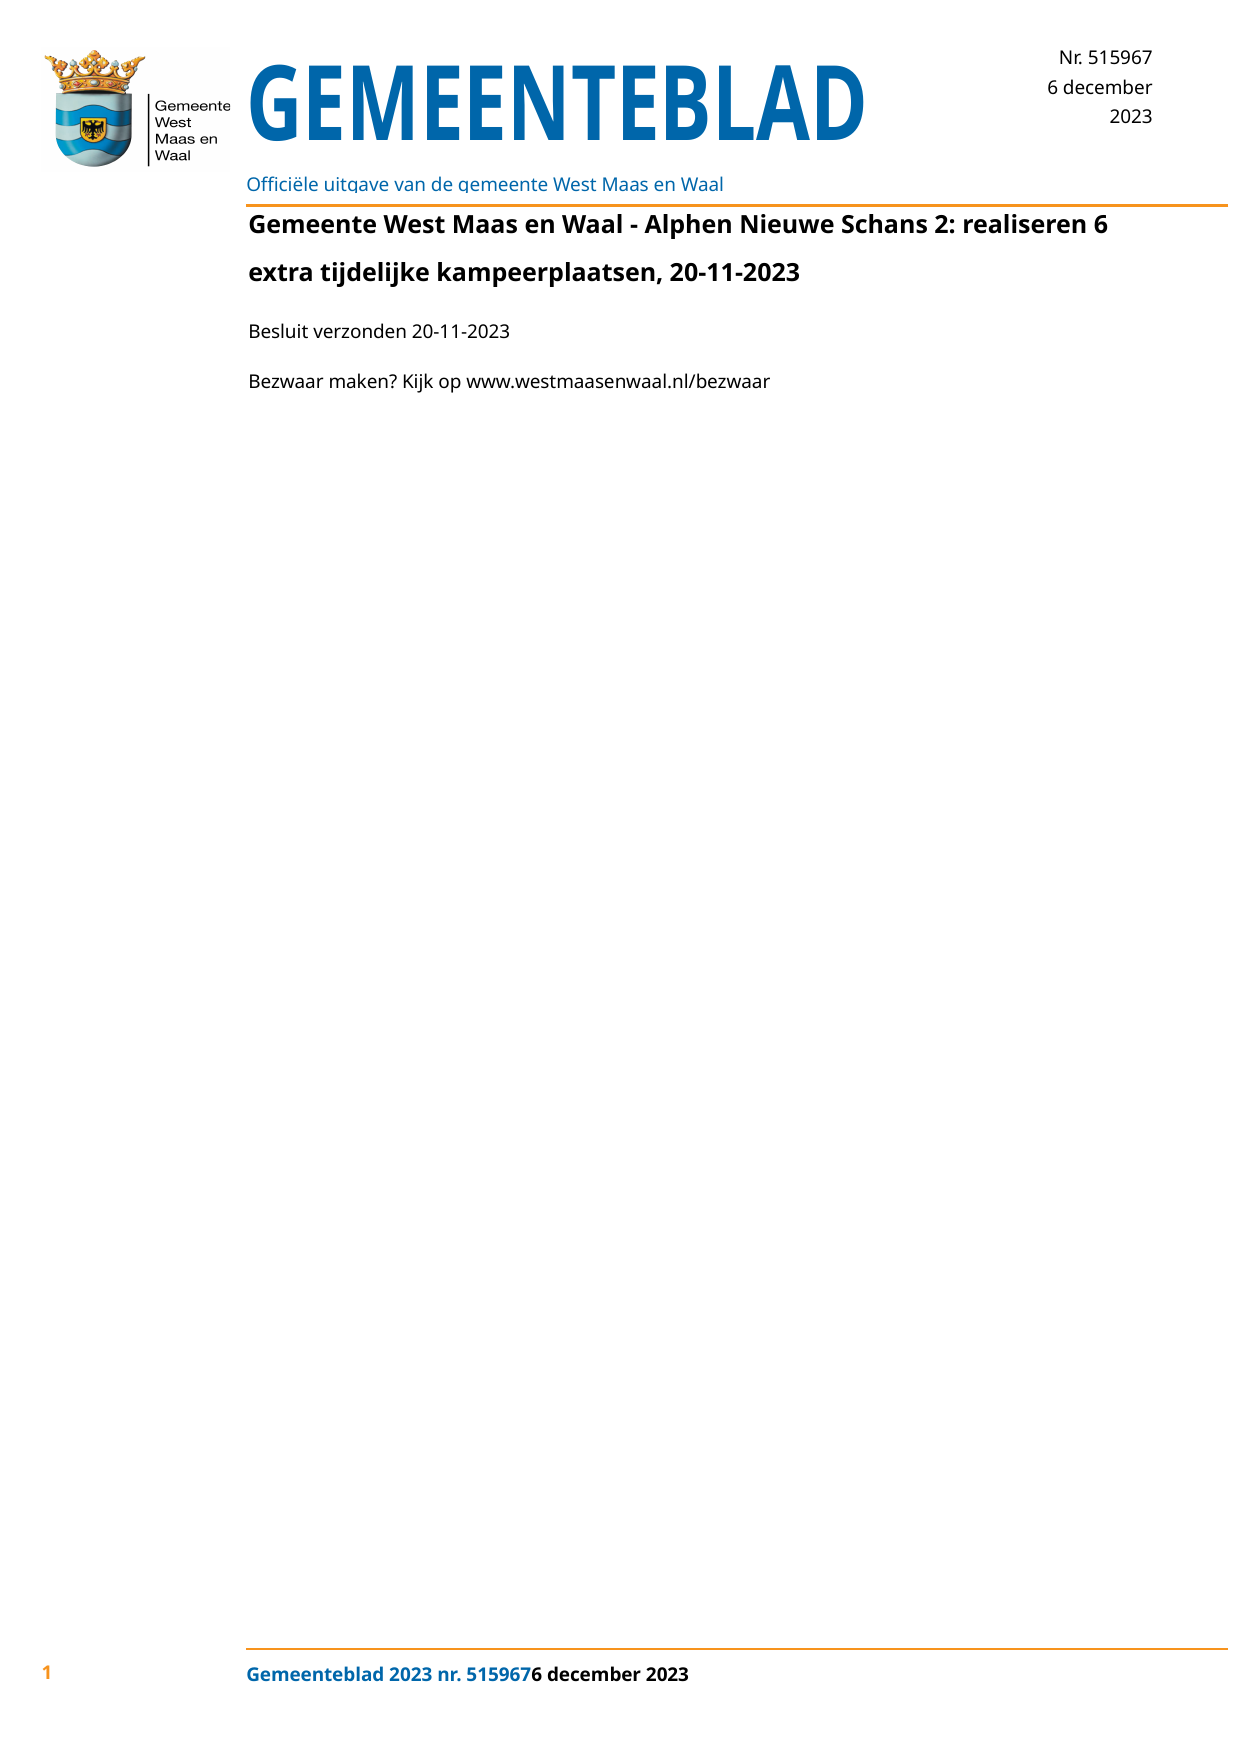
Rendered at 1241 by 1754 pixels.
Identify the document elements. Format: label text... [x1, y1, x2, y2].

text Bezwaar maken? Kijk op www.westmaasenwaal.nl/bezwaar [248, 368, 1152, 394]
text Besluit verzonden 20-11-2023 [248, 318, 1152, 344]
text Gemeente West Maas en Waal - Alphen Nieuwe Schans 2: realiseren 6 extra tijdelijke kampeerplaatsen, 20-11-2023 [248, 207, 1152, 288]
picture [41, 47, 231, 172]
